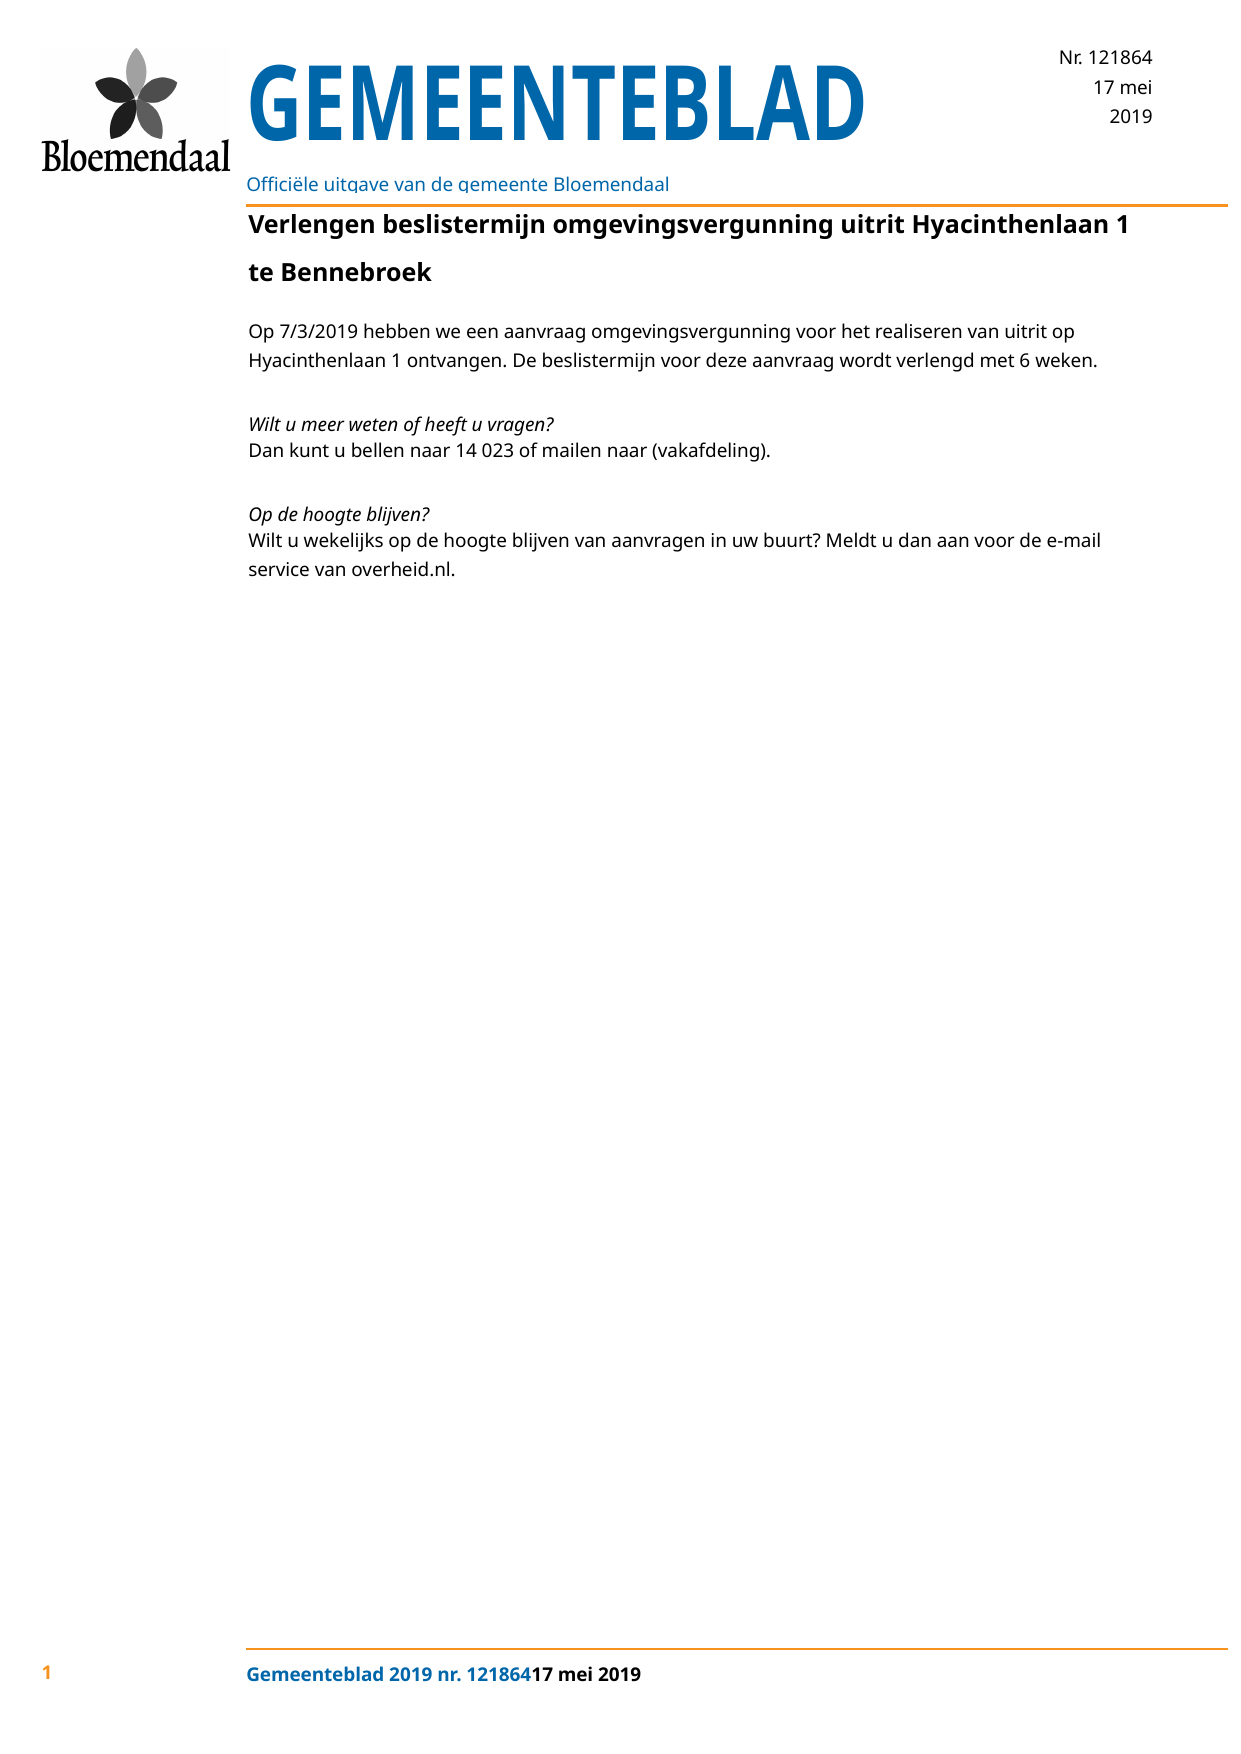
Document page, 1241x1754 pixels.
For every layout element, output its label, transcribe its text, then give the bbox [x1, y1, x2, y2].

text Wilt u meer weten of heeft u vragen? [248, 411, 1152, 437]
text Dan kunt u bellen naar 14 023 of mailen naar (vakafdeling). [248, 437, 1152, 463]
text Wilt u wekelijks op de hoogte blijven van aanvragen in uw buurt? Meldt u dan aan voor de e-mail service van overheid.nl. [248, 527, 1152, 582]
text Verlengen beslistermijn omgevingsvergunning uitrit Hyacinthenlaan 1 te Bennebroek [248, 207, 1152, 288]
text Op de hoogte blijven? [248, 501, 1152, 527]
text Op 7/3/2019 hebben we een aanvraag omgevingsvergunning voor het realiseren van uitrit op Hyacinthenlaan 1 ontvangen. De beslistermijn voor deze aanvraag wordt verlengd met 6 weken. [248, 318, 1152, 373]
picture [41, 47, 231, 172]
